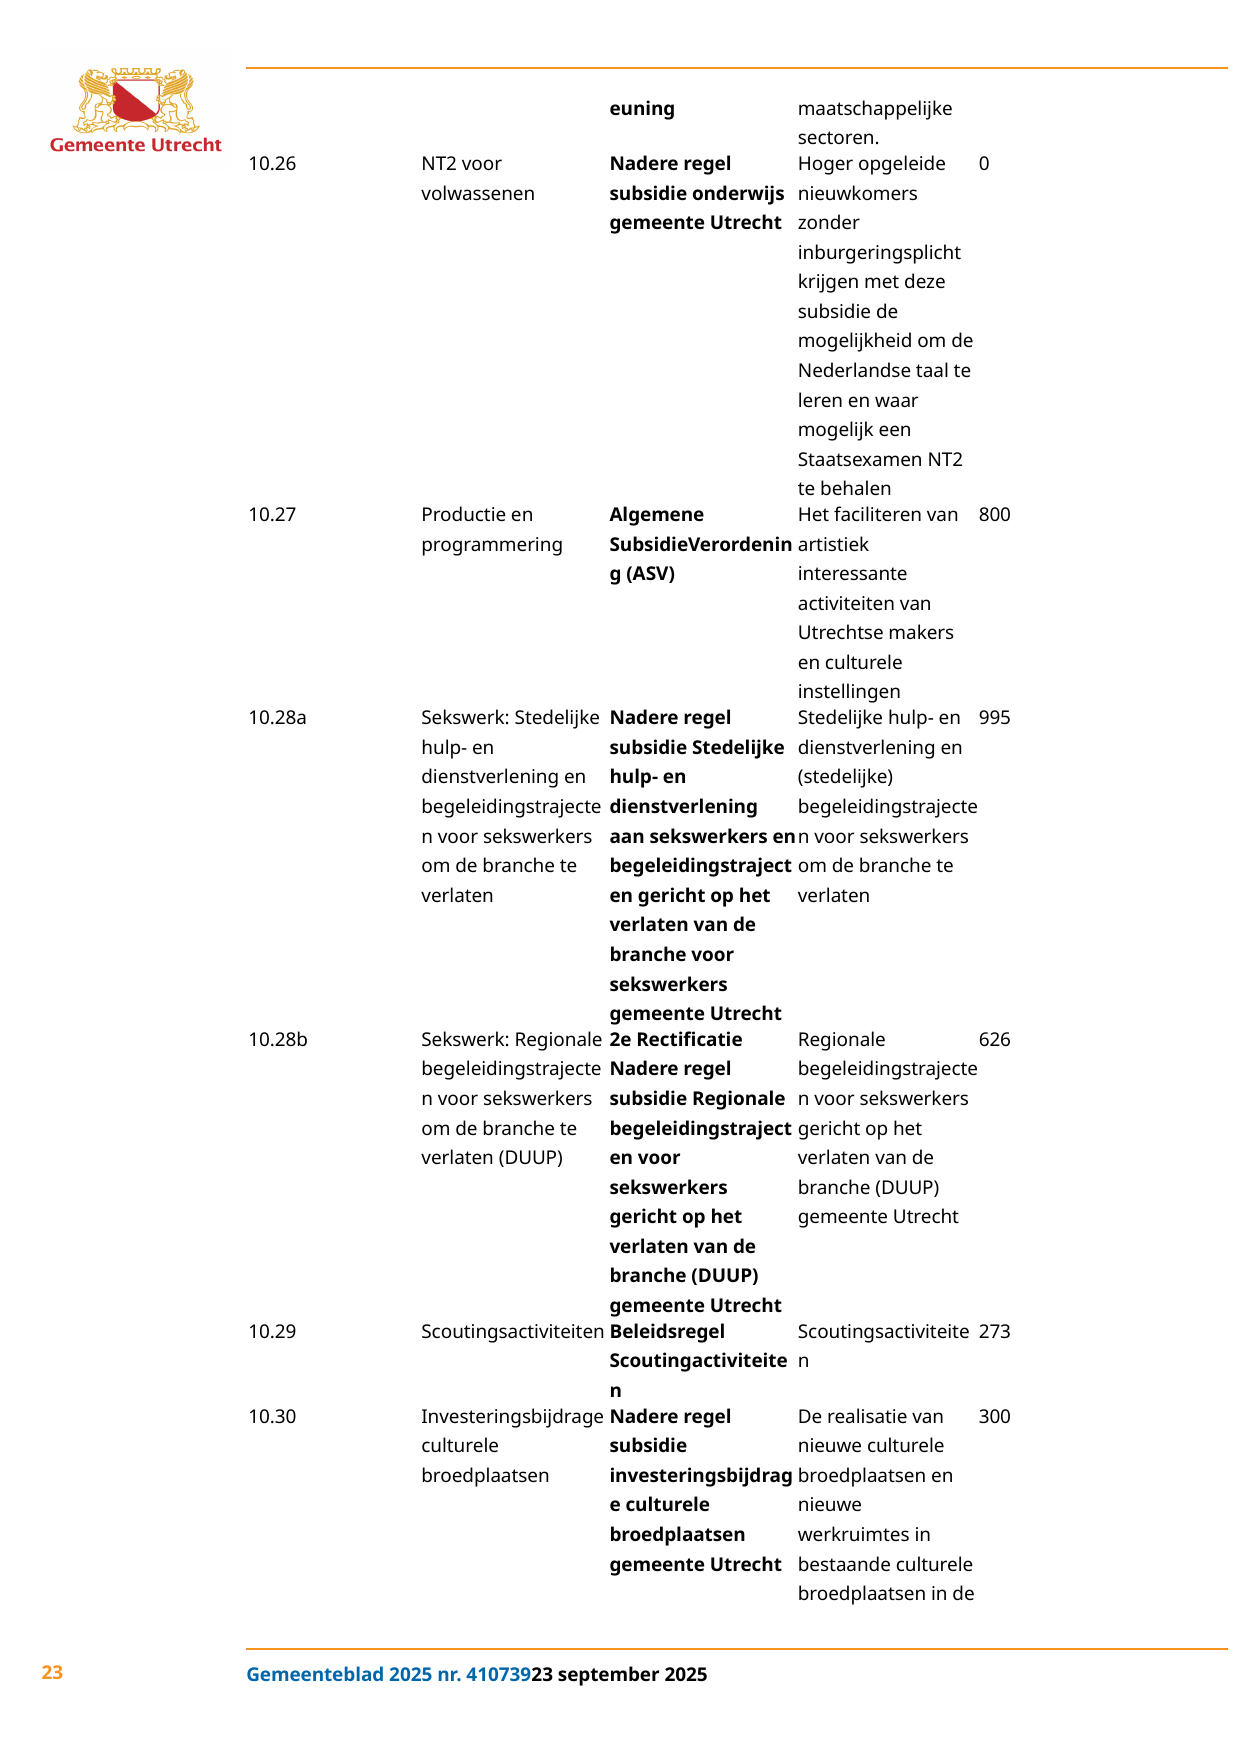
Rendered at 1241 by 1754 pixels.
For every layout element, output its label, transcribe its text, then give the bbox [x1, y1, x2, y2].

picture [41, 47, 231, 172]
table_cell 10.28a [248, 705, 421, 1026]
table_cell 300 [979, 1403, 1152, 1606]
table_cell [421, 95, 609, 150]
table_cell Het faciliteren van artistiek interessante activiteiten van Utrechtse makers en culturele instellingen [798, 501, 978, 704]
table_cell Nadere regel subsidie onderwijs gemeente Utrecht [609, 150, 798, 501]
table_cell euning [609, 95, 798, 150]
table_cell Nadere regel subsidie investeringsbijdrage culturele broedplaatsen gemeente Utrecht [609, 1403, 798, 1606]
table_cell 10.30 [248, 1403, 421, 1606]
table_cell 0 [979, 150, 1152, 501]
table_cell Scoutingsactiviteiten [421, 1318, 609, 1403]
table_cell 626 [979, 1026, 1152, 1318]
table_cell 10.29 [248, 1318, 421, 1403]
table_cell 10.26 [248, 150, 421, 501]
table_cell Hoger opgeleide nieuwkomers zonder inburgeringsplicht krijgen met deze subsidie de mogelijkheid om de Nederlandse taal te leren en waar mogelijk een Staatsexamen NT2 te behalen [798, 150, 978, 501]
table_cell maatschappelijke sectoren. [798, 95, 978, 150]
table_cell Regionale begeleidingstrajecten voor sekswerkers gericht op het verlaten van de branche (DUUP) gemeente Utrecht [798, 1026, 978, 1318]
table_cell [248, 95, 421, 150]
table_cell 2e Rectificatie Nadere regel subsidie Regionale begeleidingstrajecten voor sekswerkers gericht op het verlaten van de branche (DUUP) gemeente Utrecht [609, 1026, 798, 1318]
table_cell De realisatie van nieuwe culturele broedplaatsen en nieuwe werkruimtes in bestaande culturele broedplaatsen in de [798, 1403, 978, 1606]
table_cell 10.28b [248, 1026, 421, 1318]
table_cell [979, 95, 1152, 150]
table_cell Stedelijke hulp- en dienstverlening en (stedelijke) begeleidingstrajecten voor sekswerkers om de branche te verlaten [798, 705, 978, 1026]
table_cell 10.27 [248, 501, 421, 704]
table_cell 273 [979, 1318, 1152, 1403]
table_cell Productie en programmering [421, 501, 609, 704]
table_cell Algemene SubsidieVerordening (ASV) [609, 501, 798, 704]
table_cell Scoutingsactiviteiten [798, 1318, 978, 1403]
table_cell Sekswerk: Stedelijke hulp- en dienstverlening en begeleidingstrajecten voor sekswerkers om de branche te verlaten [421, 705, 609, 1026]
table_cell Sekswerk: Regionale begeleidingstrajecten voor sekswerkers om de branche te verlaten (DUUP) [421, 1026, 609, 1318]
table_cell Nadere regel subsidie Stedelijke hulp- en dienstverlening aan sekswerkers en begeleidingstrajecten gericht op het verlaten van de branche voor sekswerkers gemeente Utrecht [609, 705, 798, 1026]
table_cell 800 [979, 501, 1152, 704]
table_cell NT2 voor volwassenen [421, 150, 609, 501]
table_cell Investeringsbijdrage culturele broedplaatsen [421, 1403, 609, 1606]
table_cell 995 [979, 705, 1152, 1026]
table_cell Beleidsregel Scoutingactiviteiten [609, 1318, 798, 1403]
